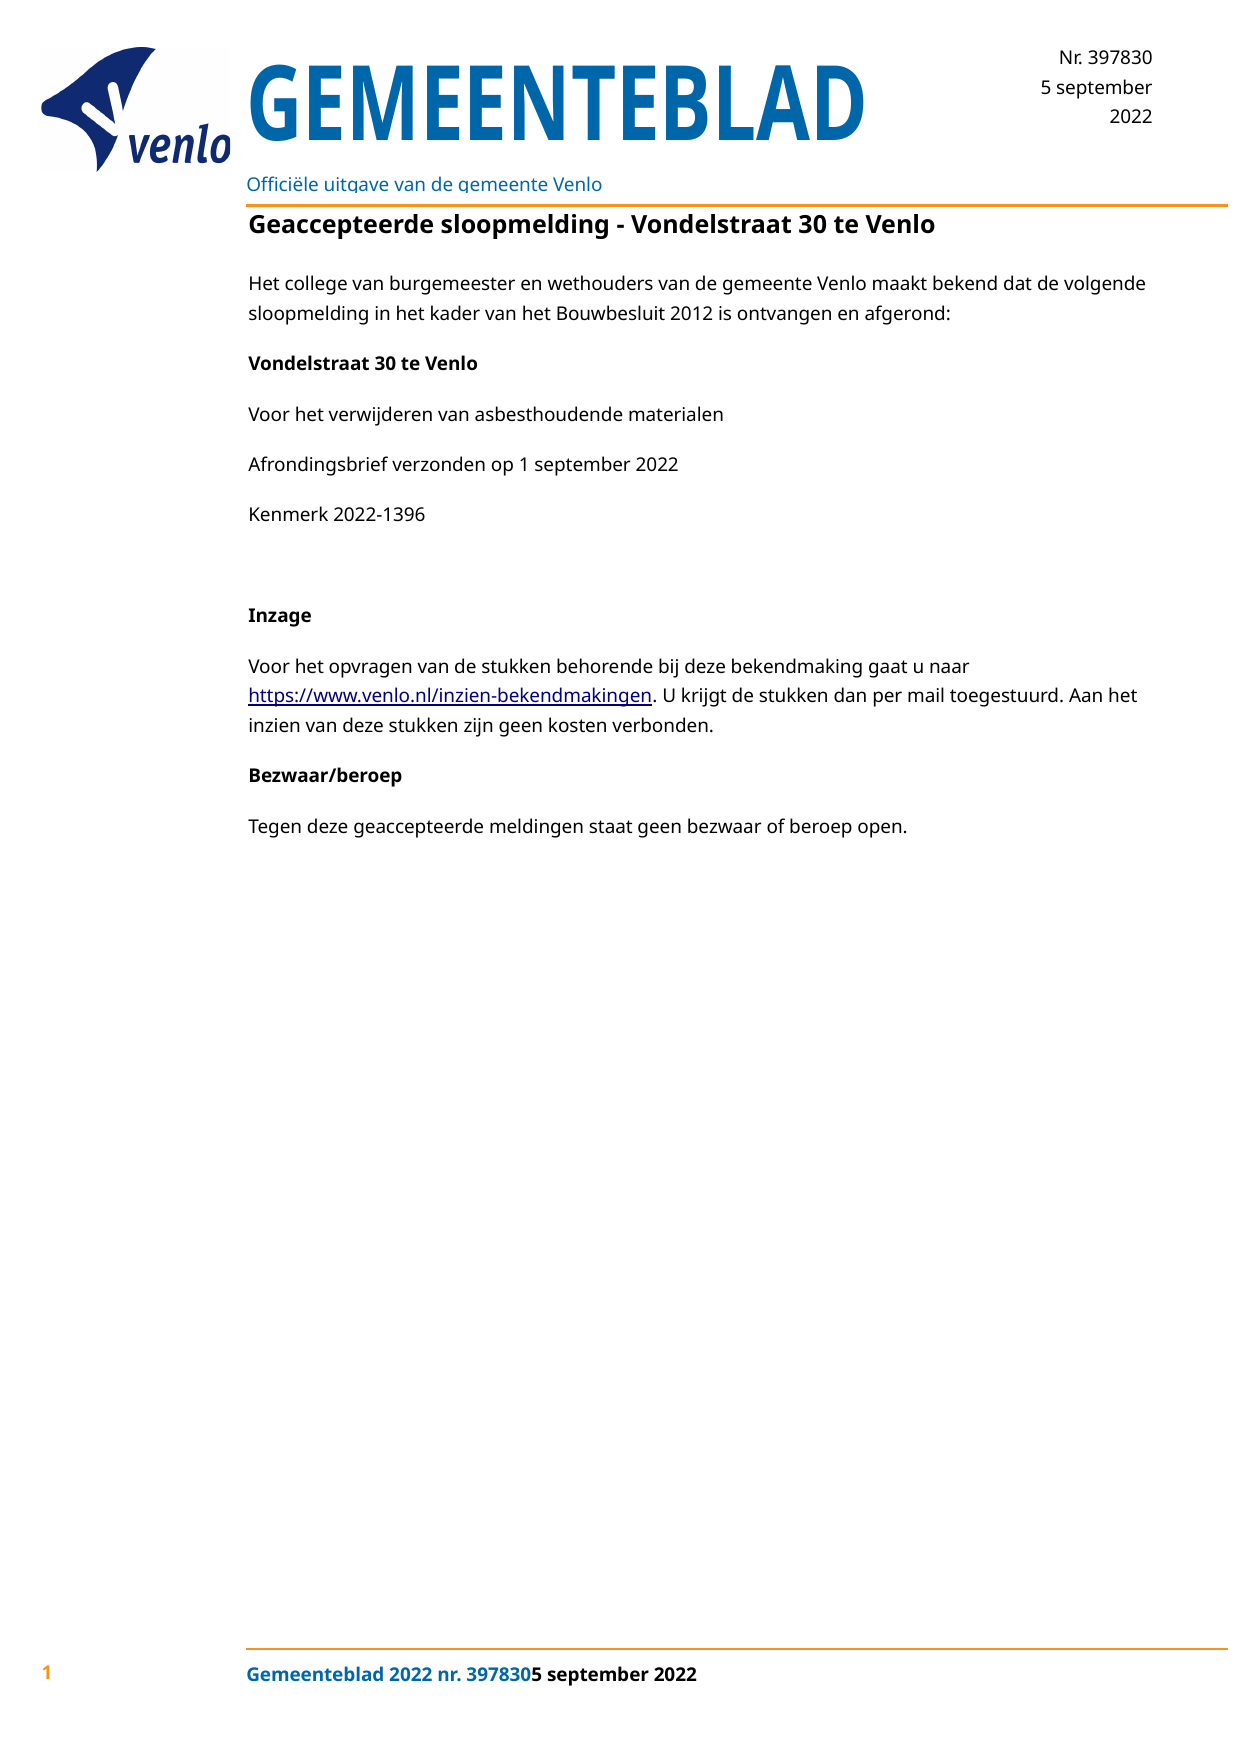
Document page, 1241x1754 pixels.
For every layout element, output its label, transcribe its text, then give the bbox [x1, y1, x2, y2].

text Tegen deze geaccepteerde meldingen staat geen bezwaar of beroep open. [248, 813, 1152, 838]
text Het college van burgemeester en wethouders van de gemeente Venlo maakt bekend dat de volgende sloopmelding in het kader van het Bouwbesluit 2012 is ontvangen en afgerond: [248, 270, 1152, 326]
text Bezwaar/beroep [248, 762, 1152, 788]
text Voor het verwijderen van asbesthoudende materialen [248, 401, 1152, 426]
text Kenmerk 2022-1396 [248, 502, 1152, 527]
picture [41, 47, 231, 172]
text Geaccepteerde sloopmelding - Vondelstraat 30 te Venlo [248, 207, 1152, 241]
text Afrondingsbrief verzonden op 1 september 2022 [248, 451, 1152, 477]
text Voor het opvragen van de stukken behorende bij deze bekendmaking gaat u naar https://www.venlo.nl/inzien-bekendmakingen. U krijgt de stukken dan per mail toegestuurd. Aan het inzien van deze stukken zijn geen kosten verbonden. [248, 653, 1152, 738]
text Inzage [248, 602, 1152, 628]
text Vondelstraat 30 te Venlo [248, 350, 1152, 376]
